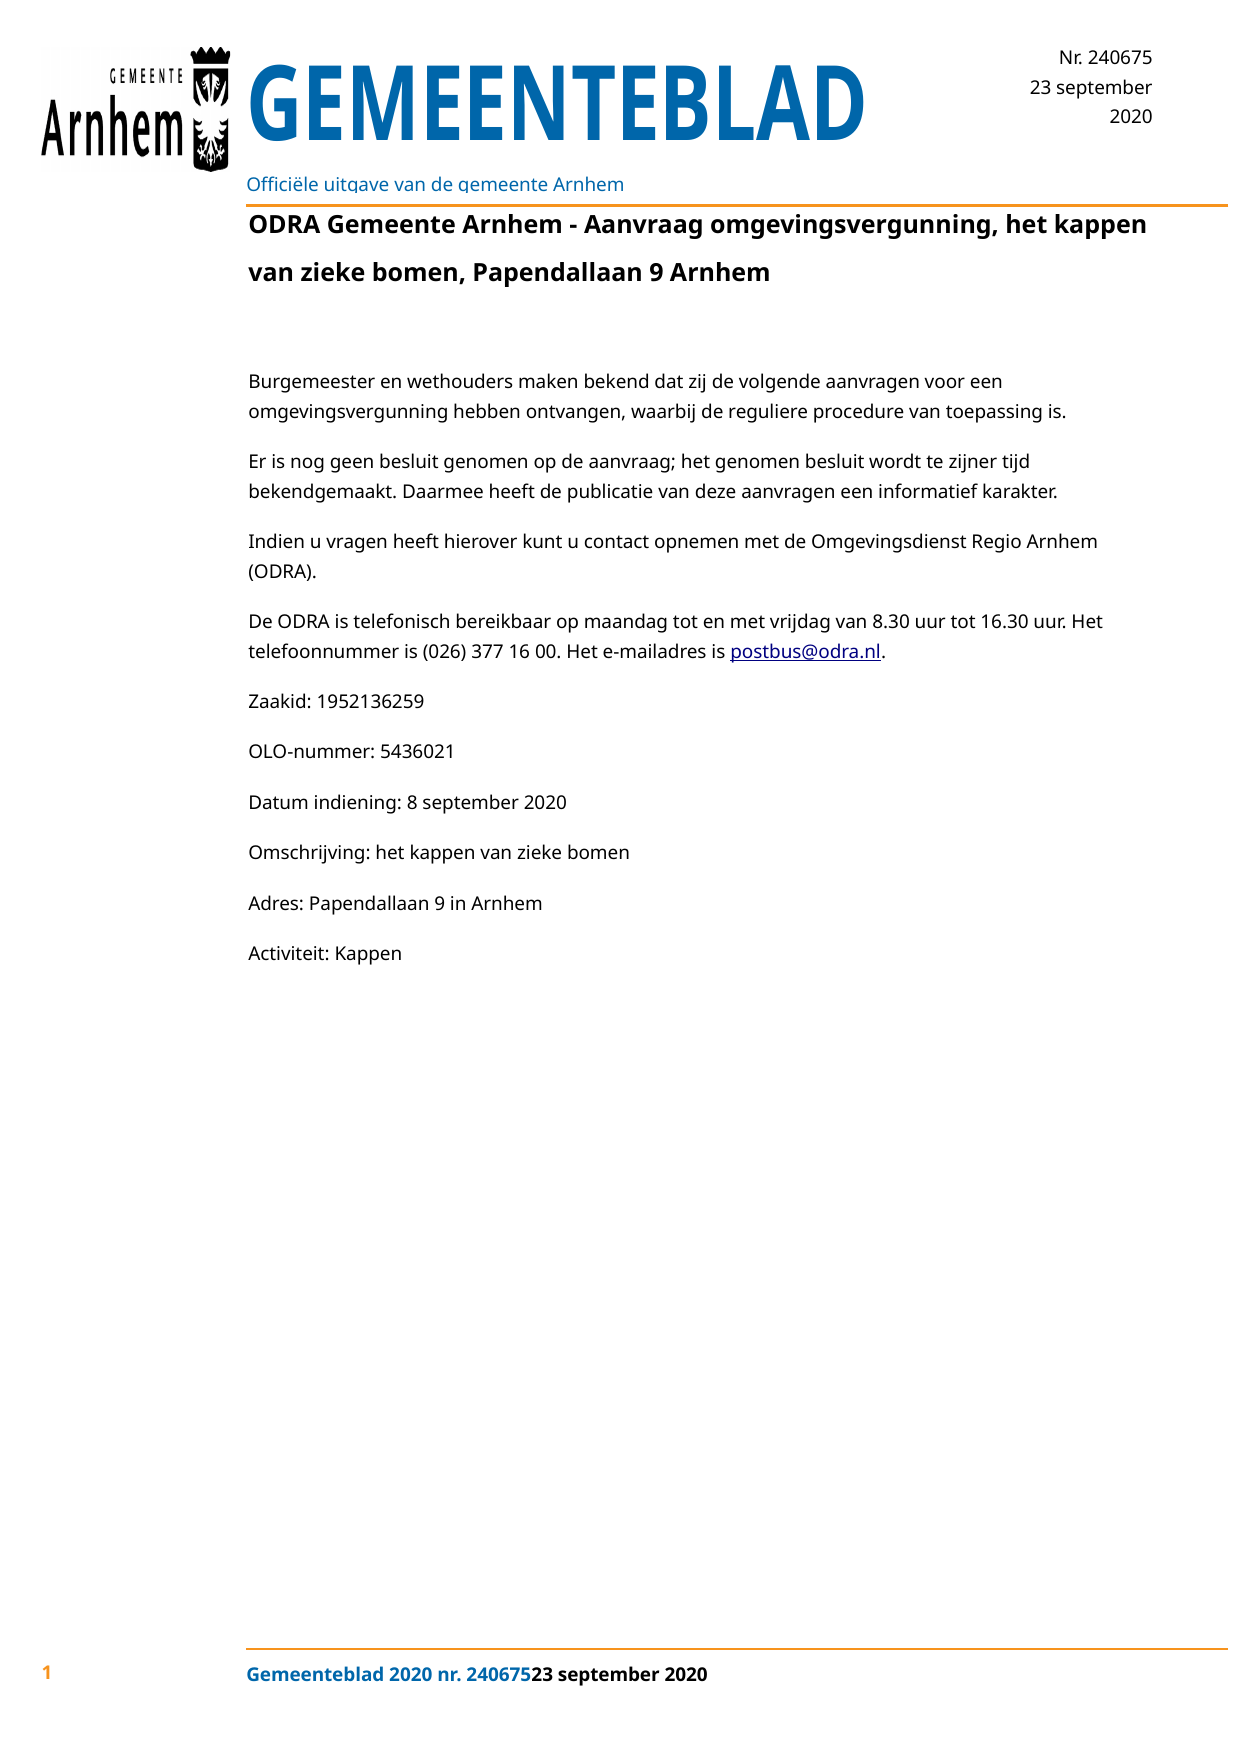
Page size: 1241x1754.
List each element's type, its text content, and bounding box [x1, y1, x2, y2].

text De ODRA is telefonisch bereikbaar op maandag tot en met vrijdag van 8.30 uur tot 16.30 uur. Het telefoonnummer is (026) 377 16 00. Het e-mailadres is postbus@odra.nl. [248, 608, 1152, 664]
text Activiteit: Kappen [248, 940, 1152, 966]
text Datum indiening: 8 september 2020 [248, 789, 1152, 815]
text Indien u vragen heeft hierover kunt u contact opnemen met de Omgevingsdienst Regio Arnhem (ODRA). [248, 528, 1152, 584]
text Zaakid: 1952136259 [248, 688, 1152, 714]
text Burgemeester en wethouders maken bekend dat zij de volgende aanvragen voor een omgevingsvergunning hebben ontvangen, waarbij de reguliere procedure van toepassing is. [248, 368, 1152, 424]
text Er is nog geen besluit genomen op de aanvraag; het genomen besluit wordt te zijner tijd bekendgemaakt. Daarmee heeft de publicatie van deze aanvragen een informatief karakter. [248, 448, 1152, 504]
text OLO-nummer: 5436021 [248, 739, 1152, 764]
text ODRA Gemeente Arnhem - Aanvraag omgevingsvergunning, het kappen van zieke bomen, Papendallaan 9 Arnhem [248, 207, 1152, 288]
text Adres: Papendallaan 9 in Arnhem [248, 890, 1152, 916]
picture [41, 47, 231, 172]
text Omschrijving: het kappen van zieke bomen [248, 839, 1152, 865]
